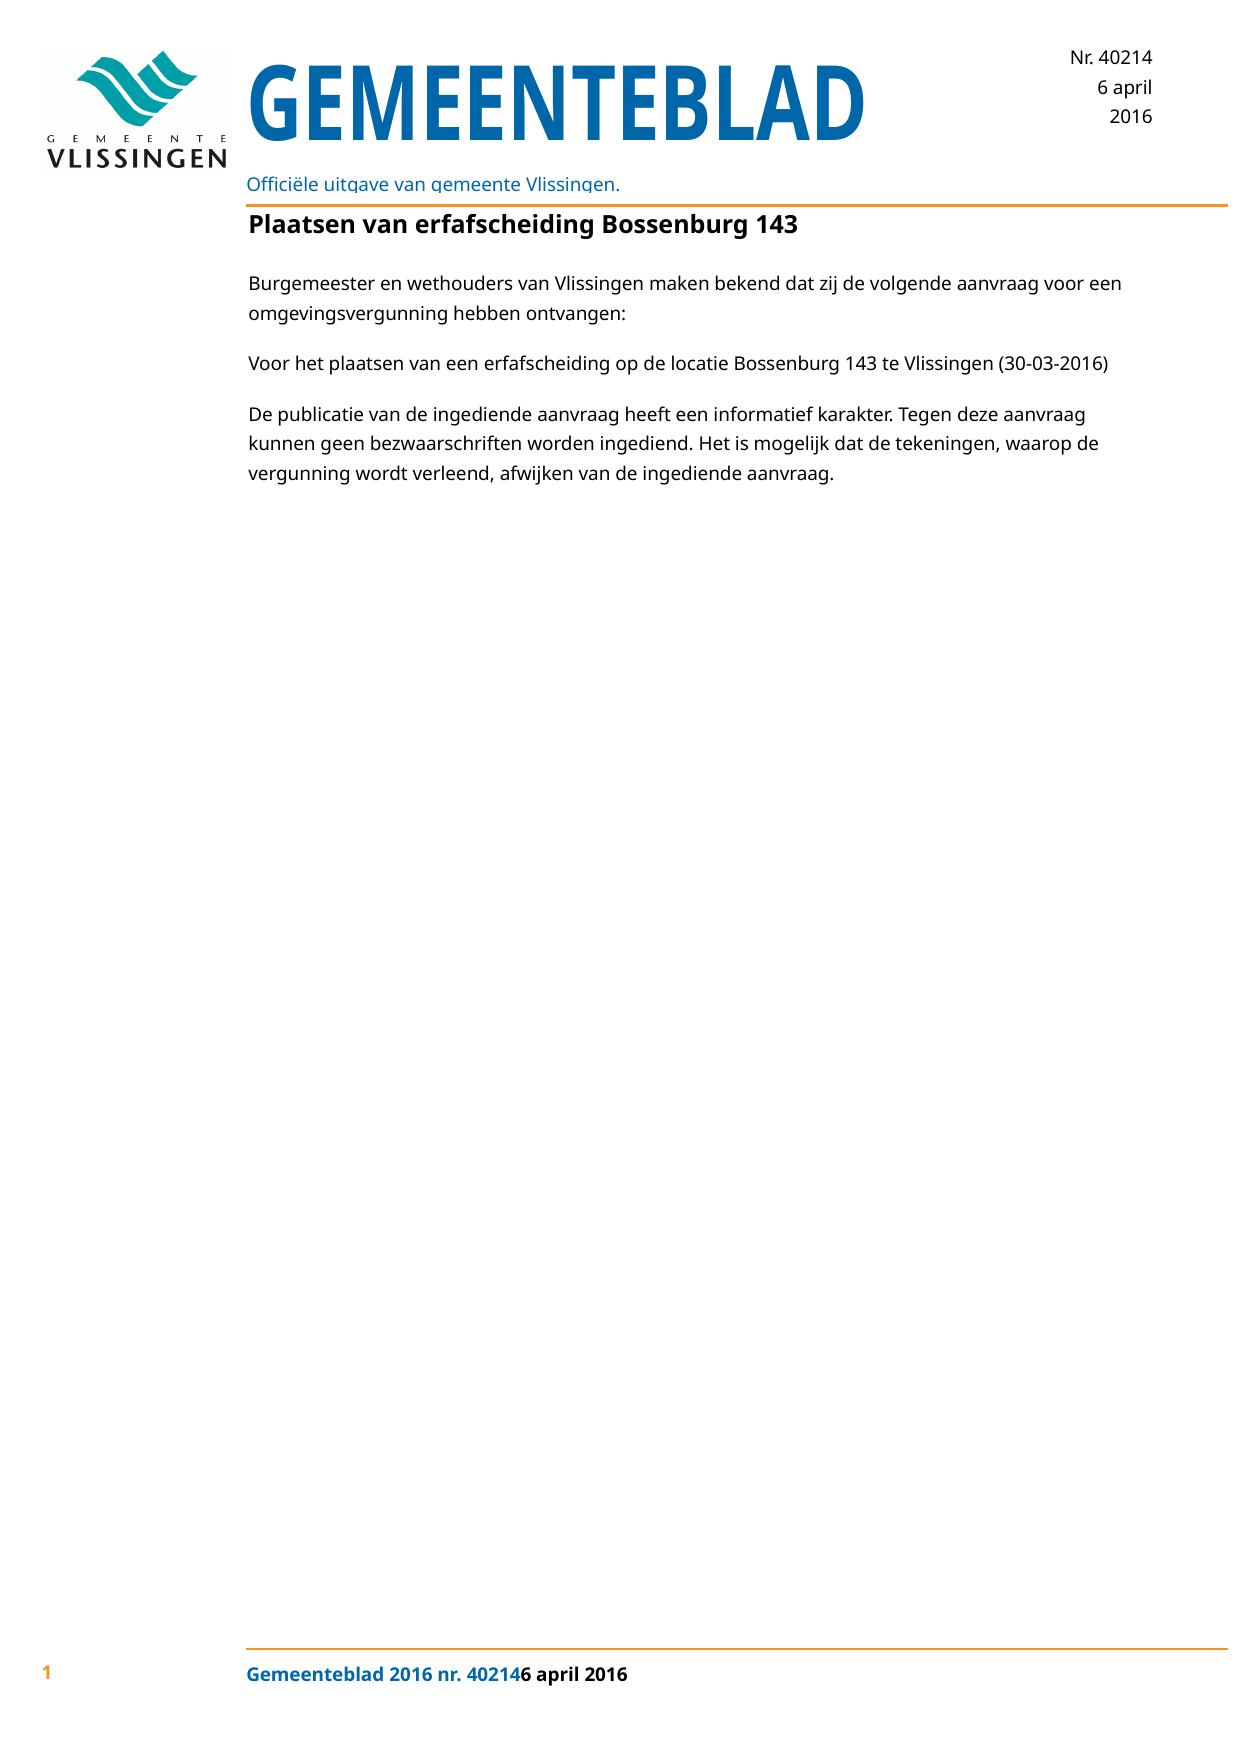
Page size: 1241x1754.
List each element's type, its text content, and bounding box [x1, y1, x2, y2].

text Burgemeester en wethouders van Vlissingen maken bekend dat zij de volgende aanvraag voor een omgevingsvergunning hebben ontvangen: [248, 270, 1152, 326]
text De publicatie van de ingediende aanvraag heeft een informatief karakter. Tegen deze aanvraag kunnen geen bezwaarschriften worden ingediend. Het is mogelijk dat de tekeningen, waarop de vergunning wordt verleend, afwijken van de ingediende aanvraag. [248, 401, 1152, 486]
text Voor het plaatsen van een erfafscheiding op de locatie Bossenburg 143 te Vlissingen (30-03-2016) [248, 350, 1152, 376]
picture [41, 47, 231, 172]
text Plaatsen van erfafscheiding Bossenburg 143 [248, 207, 1152, 241]
